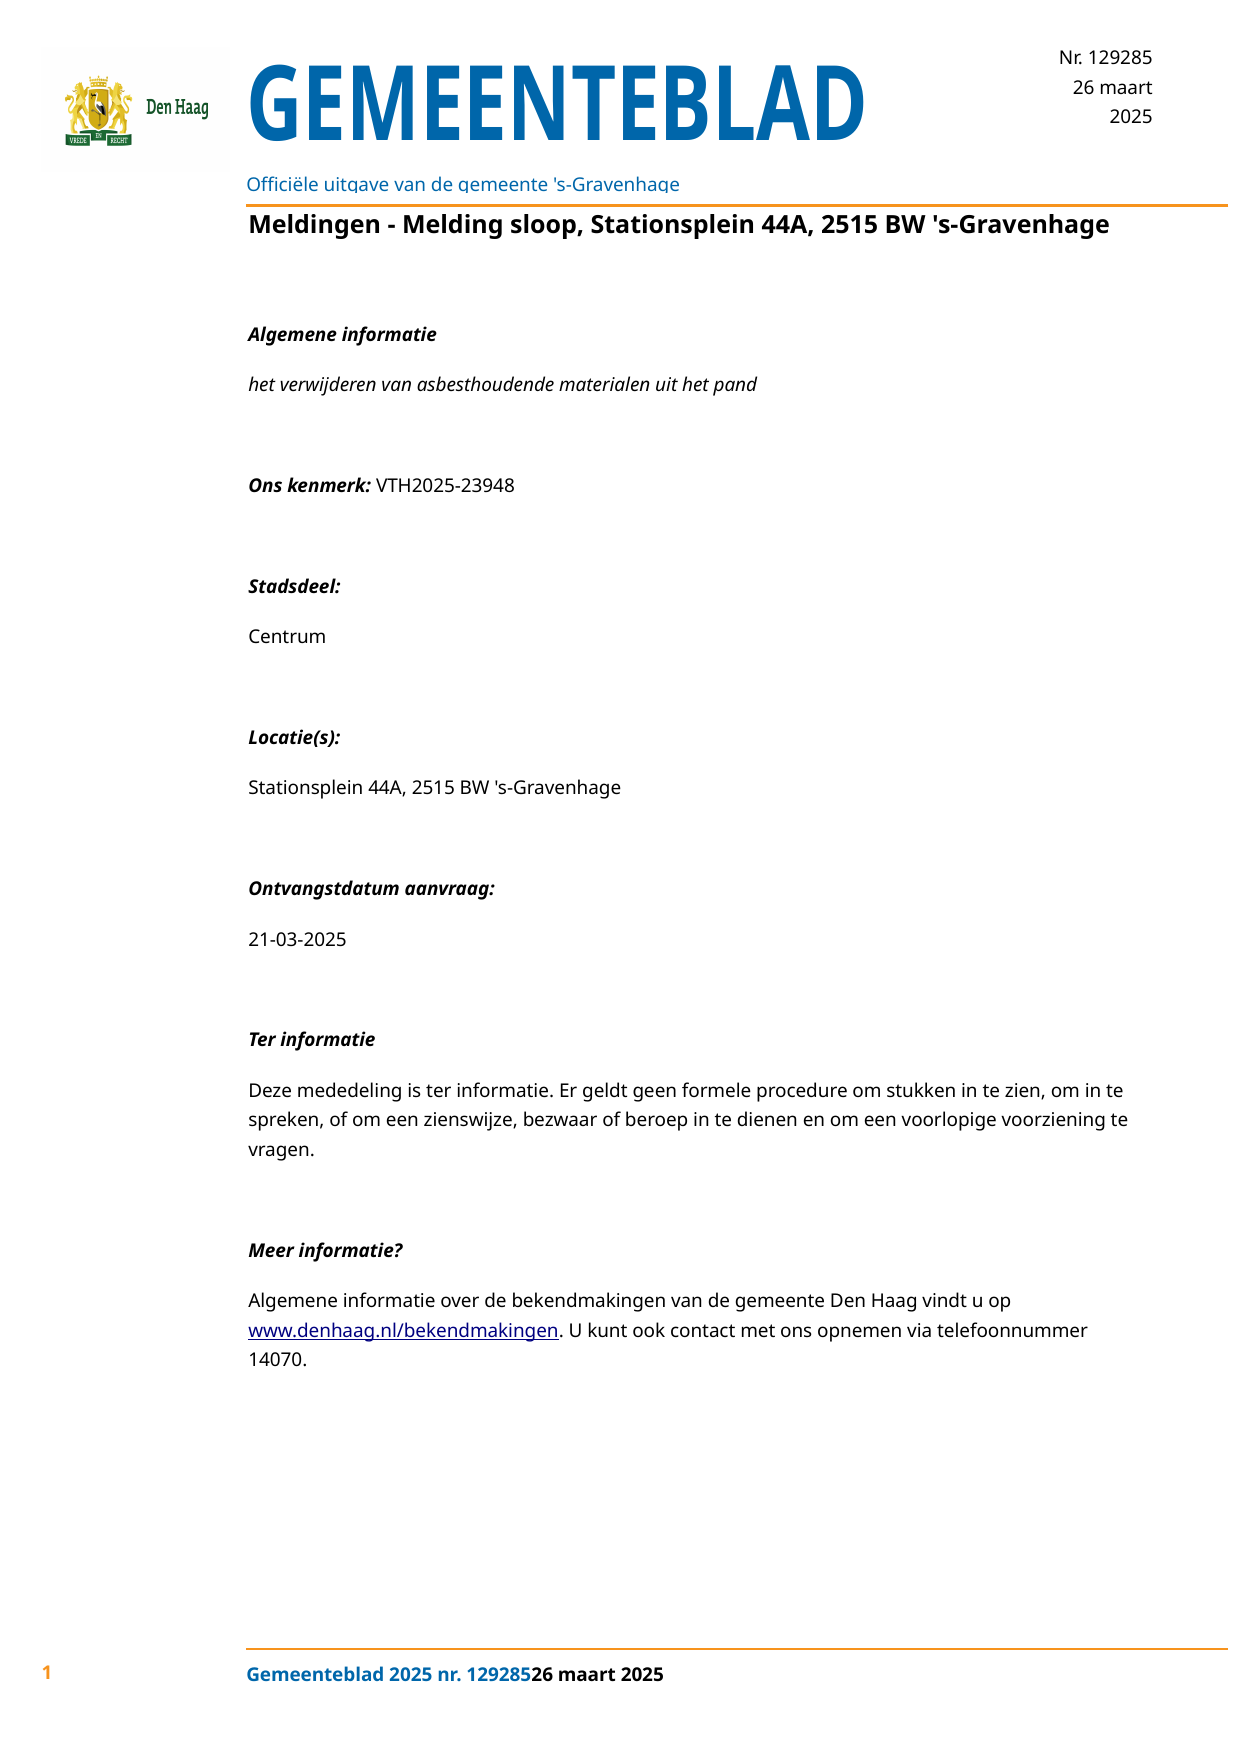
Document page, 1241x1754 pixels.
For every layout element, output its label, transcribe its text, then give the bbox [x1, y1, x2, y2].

text Stadsdeel: [248, 573, 1152, 598]
text Algemene informatie [248, 321, 1152, 346]
text Algemene informatie over de bekendmakingen van de gemeente Den Haag vindt u op www.denhaag.nl/bekendmakingen. U kunt ook contact met ons opnemen via telefoonnummer 14070. [248, 1287, 1152, 1372]
text Locatie(s): [248, 724, 1152, 750]
text het verwijderen van asbesthoudende materialen uit het pand [248, 371, 1152, 397]
text Deze mededeling is ter informatie. Er geldt geen formele procedure om stukken in te zien, om in te spreken, of om een zienswijze, bezwaar of beroep in te dienen en om een voorlopige voorziening te vragen. [248, 1077, 1152, 1162]
text Ter informatie [248, 1027, 1152, 1052]
text 21-03-2025 [248, 926, 1152, 951]
text Centrum [248, 623, 1152, 649]
text Ontvangstdatum aanvraag: [248, 875, 1152, 901]
text Meldingen - Melding sloop, Stationsplein 44A, 2515 BW 's-Gravenhage [248, 207, 1152, 241]
text Ons kenmerk: VTH2025-23948 [248, 472, 1152, 498]
picture [41, 47, 231, 172]
text Stationsplein 44A, 2515 BW 's-Gravenhage [248, 774, 1152, 800]
text Meer informatie? [248, 1237, 1152, 1263]
